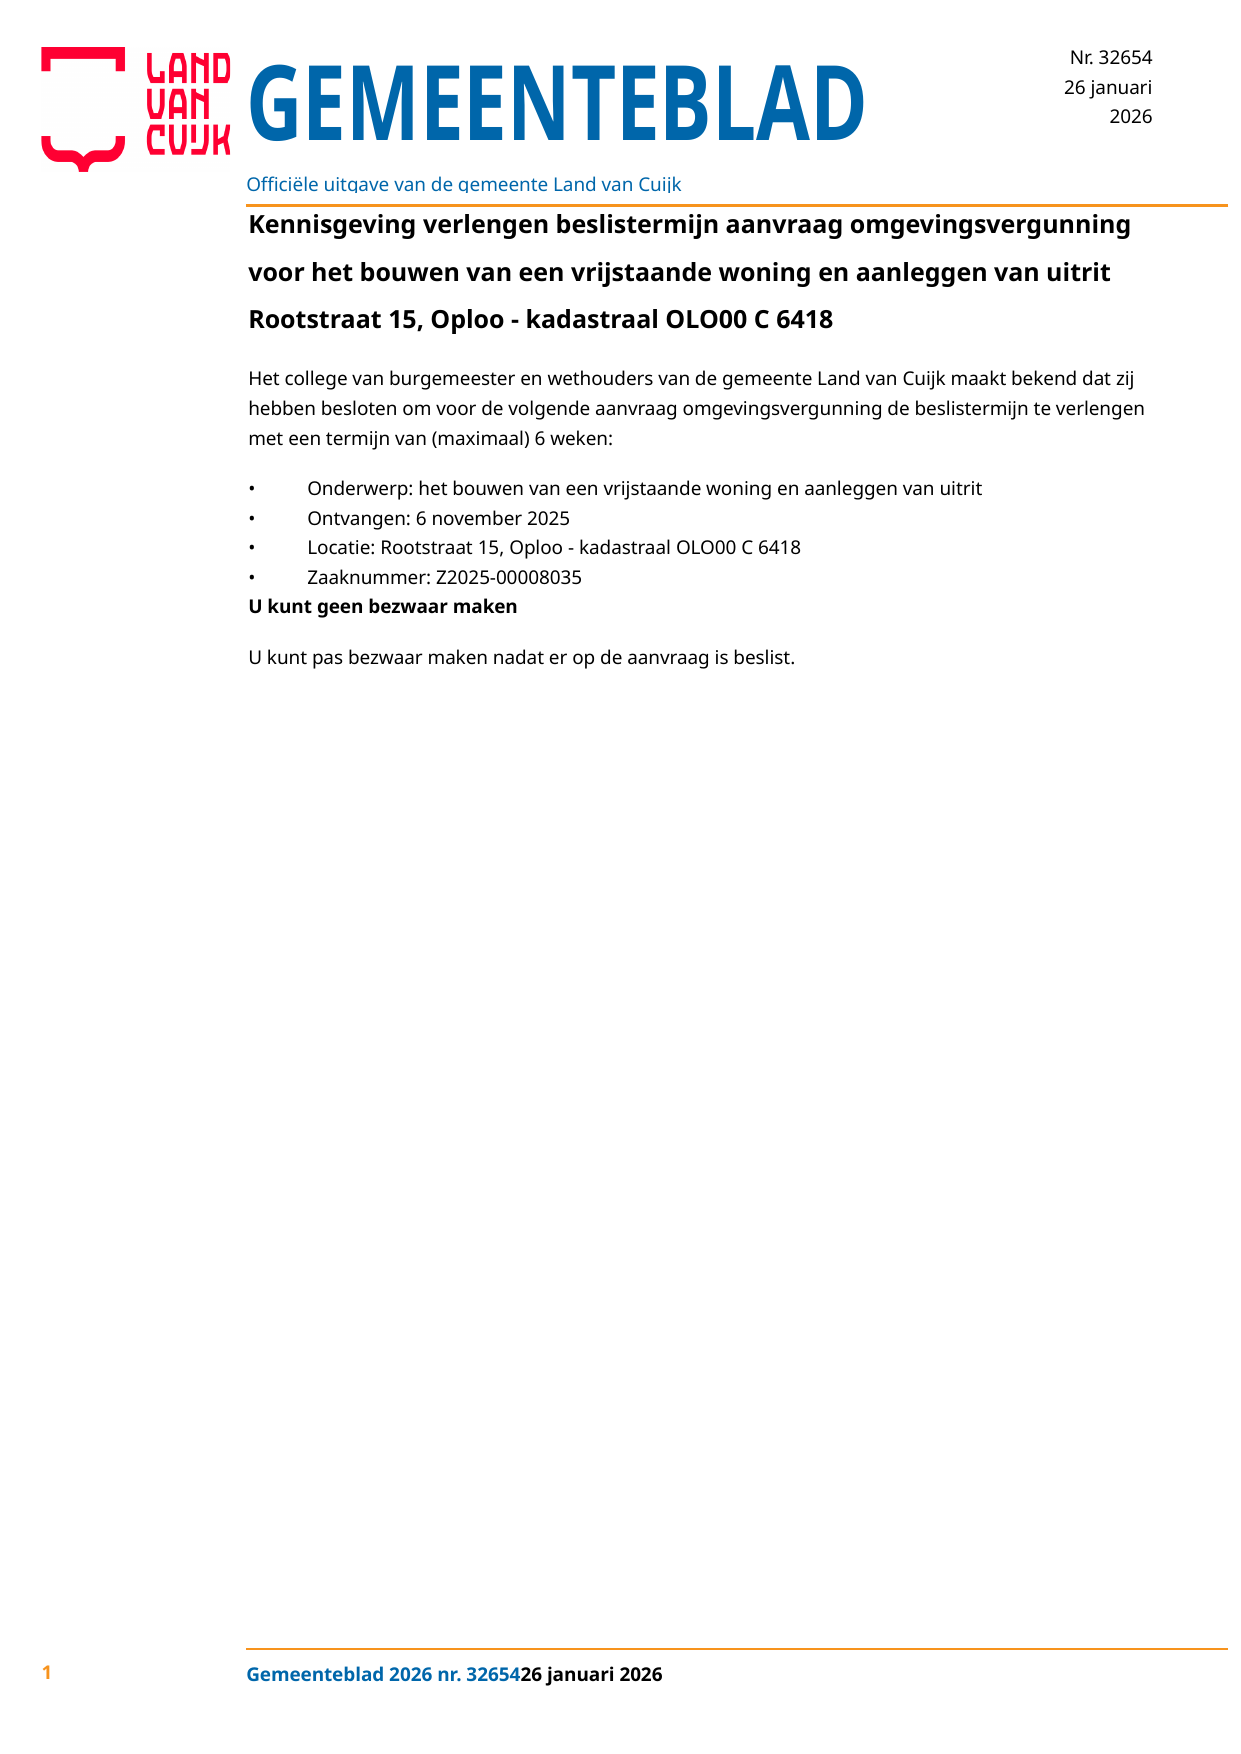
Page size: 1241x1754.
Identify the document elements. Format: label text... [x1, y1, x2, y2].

text Kennisgeving verlengen beslistermijn aanvraag omgevingsvergunning voor het bouwen van een vrijstaande woning en aanleggen van uitrit Rootstraat 15, Oploo - kadastraal OLO00 C 6418 [248, 207, 1152, 336]
text Het college van burgemeester en wethouders van de gemeente Land van Cuijk maakt bekend dat zij hebben besloten om voor de volgende aanvraag omgevingsvergunning de beslistermijn te verlengen met een termijn van (maximaal) 6 weken: [248, 366, 1152, 450]
picture [41, 47, 231, 172]
list Ontvangen: 6 november 2025 [248, 505, 1152, 530]
list Zaaknummer: Z2025-00008035 [248, 564, 1152, 589]
text U kunt pas bezwaar maken nadat er op de aanvraag is beslist. [248, 644, 1152, 669]
list Onderwerp: het bouwen van een vrijstaande woning en aanleggen van uitrit [248, 475, 1152, 501]
text U kunt geen bezwaar maken [248, 593, 1152, 619]
list Locatie: Rootstraat 15, Oploo - kadastraal OLO00 C 6418 [248, 534, 1152, 560]
